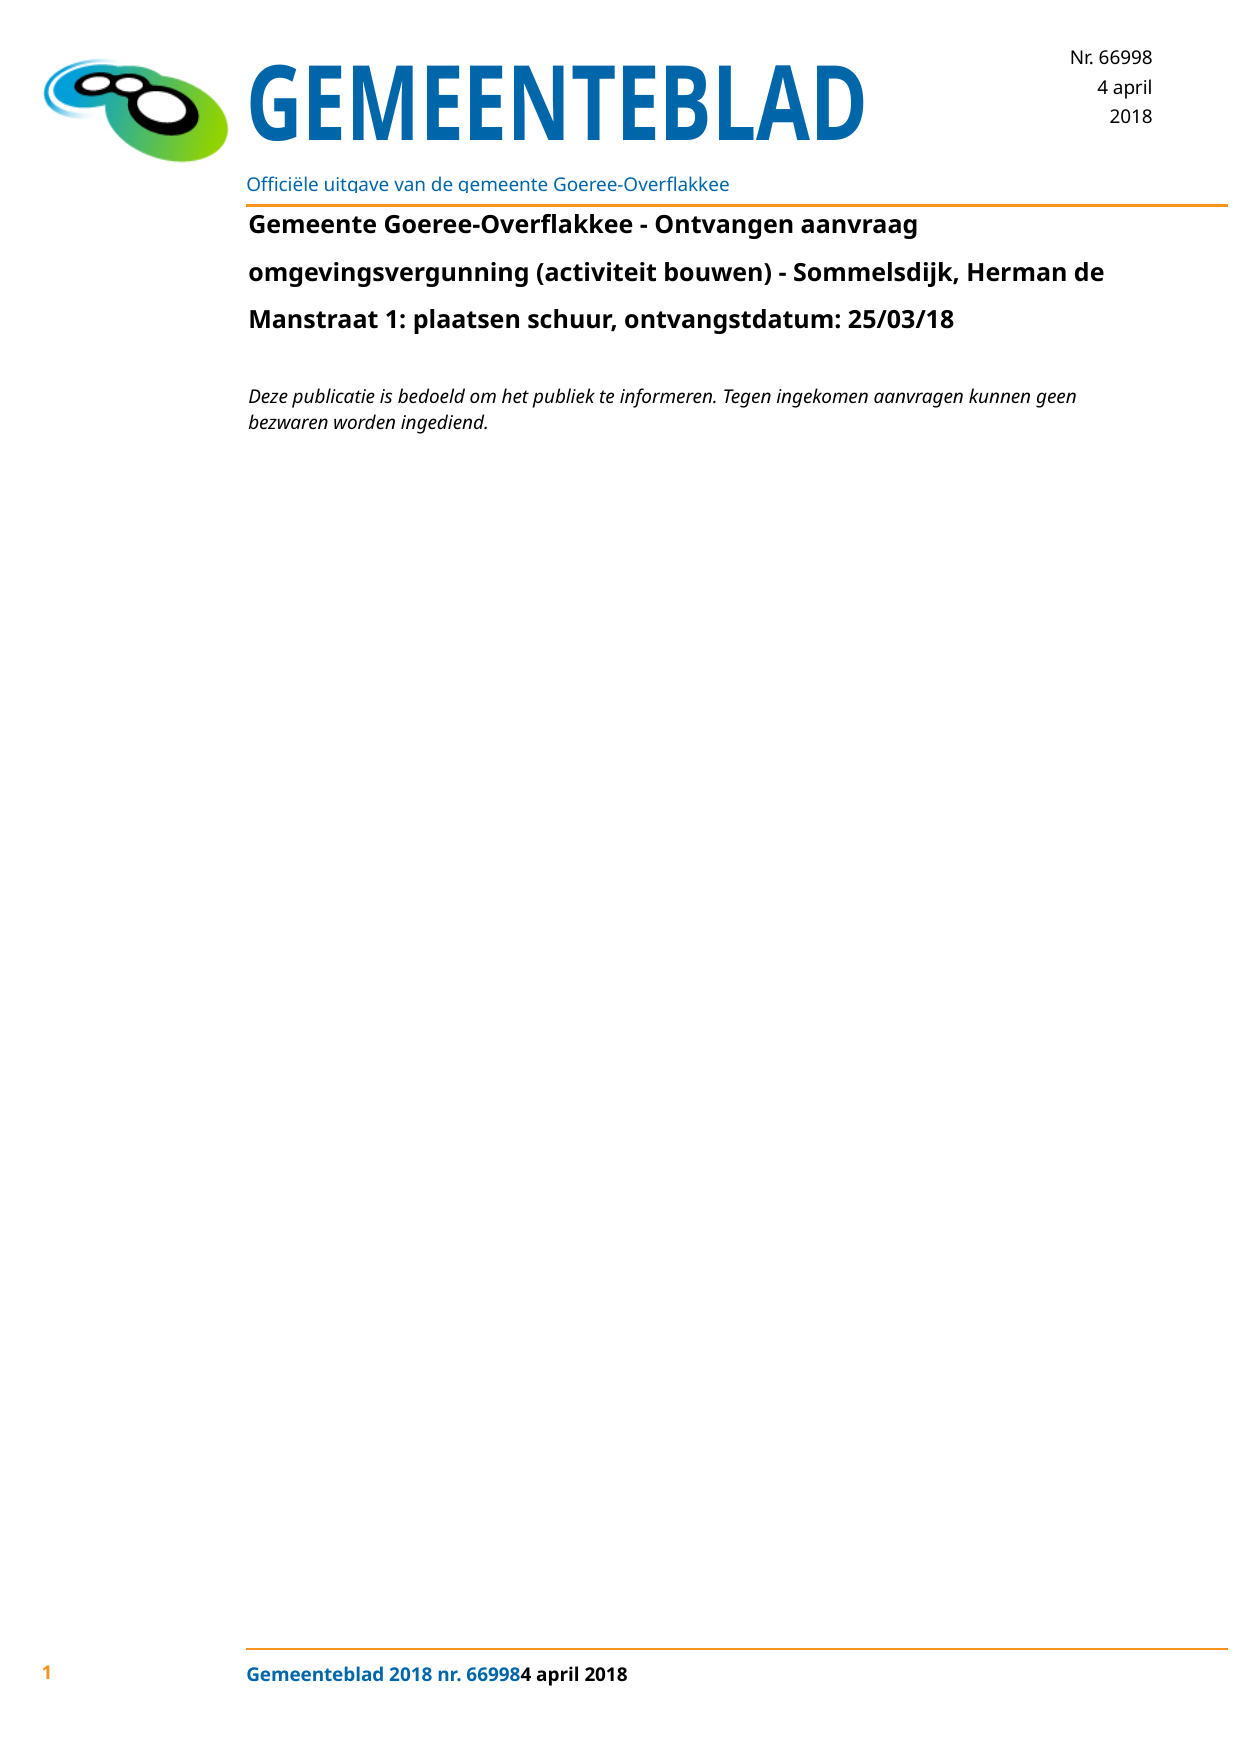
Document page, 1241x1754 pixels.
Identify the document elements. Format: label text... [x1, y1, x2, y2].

text Deze publicatie is bedoeld om het publiek te informeren. Tegen ingekomen aanvragen kunnen geen bezwaren worden ingediend. [248, 384, 1152, 435]
text Gemeente Goeree-Overflakkee - Ontvangen aanvraag omgevingsvergunning (activiteit bouwen) - Sommelsdijk, Herman de Manstraat 1: plaatsen schuur, ontvangstdatum: 25/03/18 [248, 207, 1152, 336]
picture [41, 47, 231, 172]
